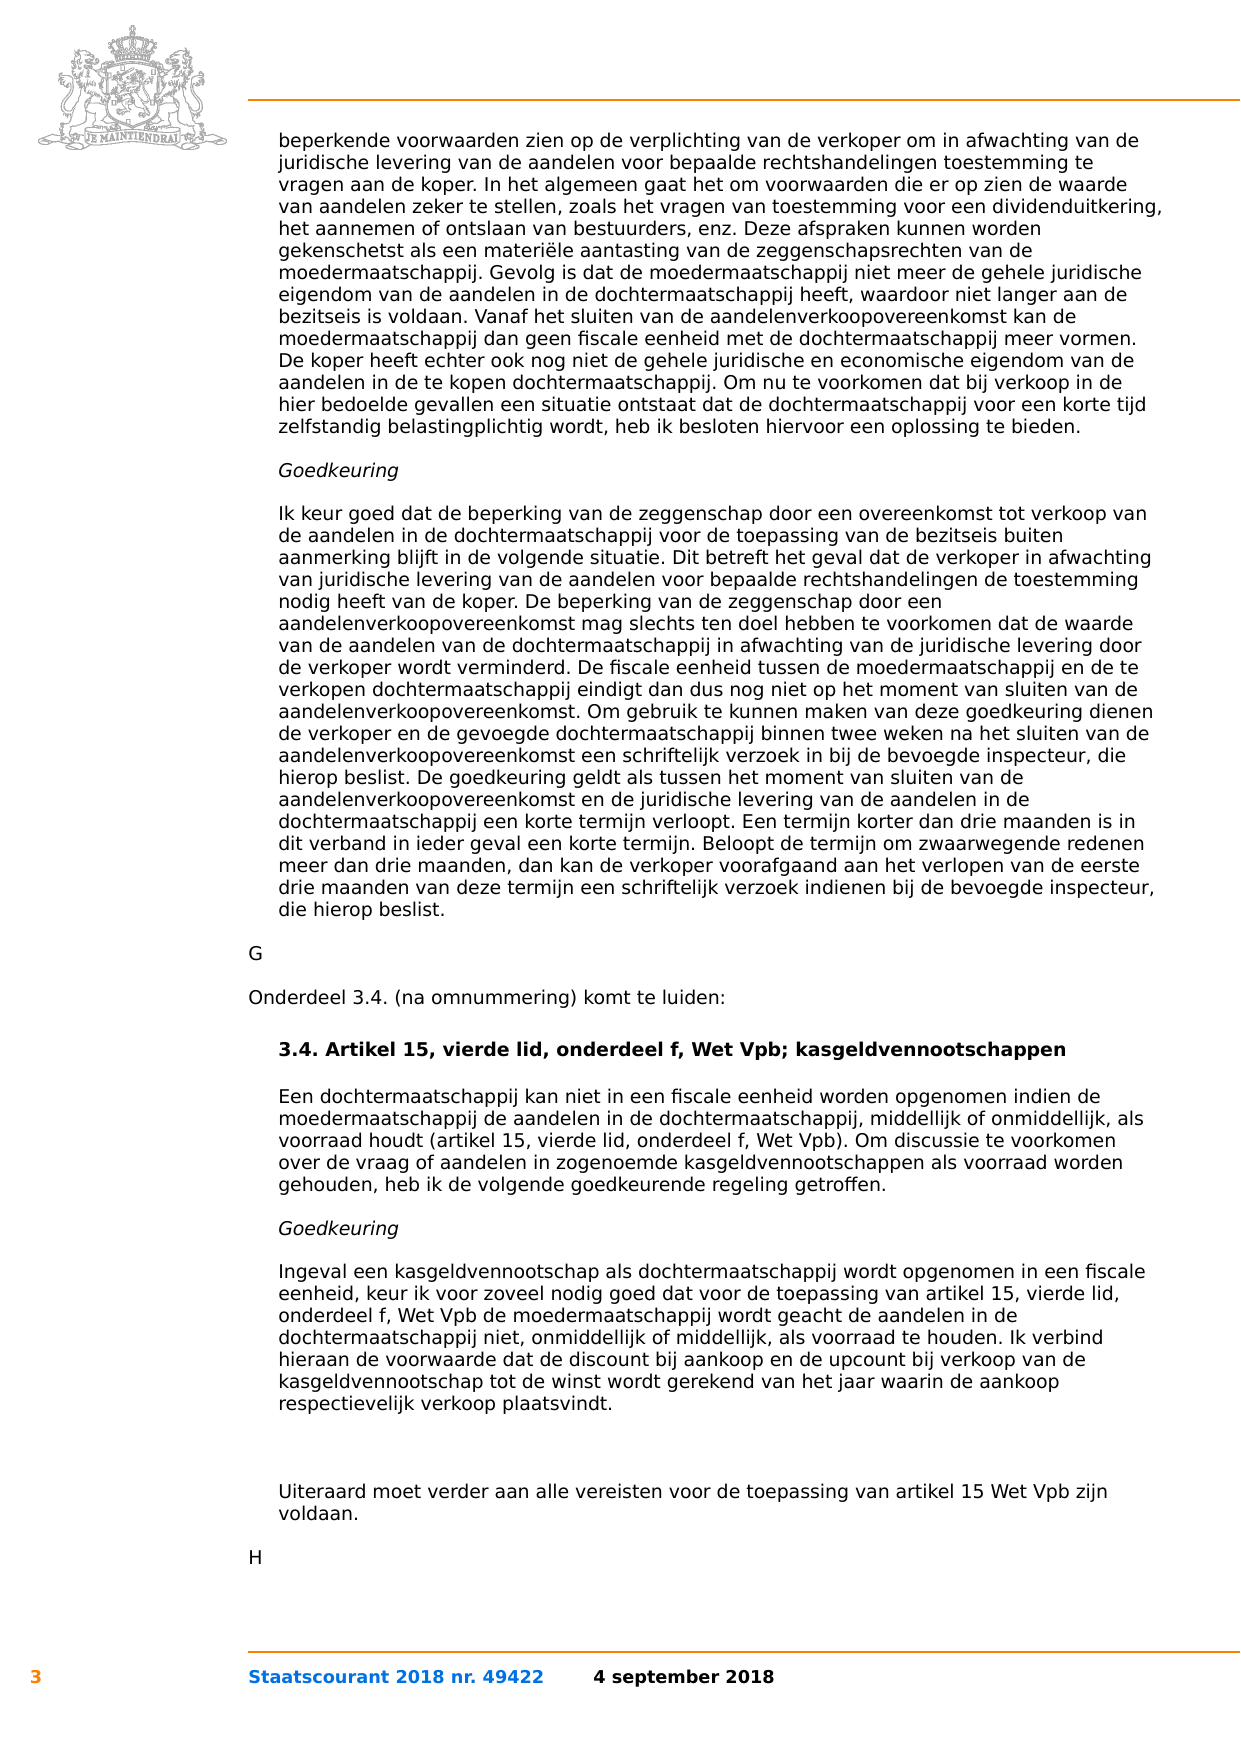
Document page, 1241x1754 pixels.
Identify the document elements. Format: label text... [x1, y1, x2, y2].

subtitle 3.4. Artikel 15, vierde lid, onderdeel f, Wet Vpb; kasgeldvennootschappen [278, 1039, 1163, 1061]
text Ingeval een kasgeldvennootschap als dochtermaatschappij wordt opgenomen in een fiscale eenheid, keur ik voor zoveel nodig goed dat voor de toepassing van artikel 15, vierde lid, onderdeel f, Wet Vpb de moedermaatschappij wordt geacht de aandelen in de dochtermaatschappij niet, onmiddellijk of middellijk, als voorraad te houden. Ik verbind hieraan de voorwaarde dat de discount bij aankoop en de upcount bij verkoop van de kasgeldvennootschap tot de winst wordt gerekend van het jaar waarin de aankoop respectievelijk verkoop plaatsvindt. [278, 1261, 1163, 1415]
subtitle Goedkeuring [278, 1217, 1163, 1239]
text H [248, 1547, 1163, 1569]
text Uiteraard moet verder aan alle vereisten voor de toepassing van artikel 15 Wet Vpb zijn voldaan. [278, 1481, 1163, 1525]
text Een dochtermaatschappij kan niet in een fiscale eenheid worden opgenomen indien de moedermaatschappij de aandelen in de dochtermaatschappij, middellijk of onmiddellijk, als voorraad houdt (artikel 15, vierde lid, onderdeel f, Wet Vpb). Om discussie te voorkomen over de vraag of aandelen in zogenoemde kasgeldvennootschappen als voorraad worden gehouden, heb ik de volgende goedkeurende regeling getroffen. [278, 1086, 1163, 1196]
picture [38, 25, 227, 150]
text Ik keur goed dat de beperking van de zeggenschap door een overeenkomst tot verkoop van de aandelen in de dochtermaatschappij voor de toepassing van de bezitseis buiten aanmerking blijft in de volgende situatie. Dit betreft het geval dat de verkoper in afwachting van juridische levering van de aandelen voor bepaalde rechtshandelingen de toestemming nodig heeft van de koper. De beperking van de zeggenschap door een aandelenverkoopovereenkomst mag slechts ten doel hebben te voorkomen dat de waarde van de aandelen van de dochtermaatschappij in afwachting van de juridische levering door de verkoper wordt verminderd. De fiscale eenheid tussen de moedermaatschappij en de te verkopen dochtermaatschappij eindigt dan dus nog niet op het moment van sluiten van de aandelenverkoopovereenkomst. Om gebruik te kunnen maken van deze goedkeuring dienen de verkoper en de gevoegde dochtermaatschappij binnen twee weken na het sluiten van de aandelenverkoopovereenkomst een schriftelijk verzoek in bij de bevoegde inspecteur, die hierop beslist. De goedkeuring geldt als tussen het moment van sluiten van de aandelenverkoopovereenkomst en de juridische levering van de aandelen in de dochtermaatschappij een korte termijn verloopt. Een termijn korter dan drie maanden is in dit verband in ieder geval een korte termijn. Beloopt de termijn om zwaarwegende redenen meer dan drie maanden, dan kan de verkoper voorafgaand aan het verlopen van de eerste drie maanden van deze termijn een schriftelijk verzoek indienen bij de bevoegde inspecteur, die hierop beslist. [278, 503, 1163, 921]
text beperkende voorwaarden zien op de verplichting van de verkoper om in afwachting van de juridische levering van de aandelen voor bepaalde rechtshandelingen toestemming te vragen aan de koper. In het algemeen gaat het om voorwaarden die er op zien de waarde van aandelen zeker te stellen, zoals het vragen van toestemming voor een dividenduitkering, het aannemen of ontslaan van bestuurders, enz. Deze afspraken kunnen worden gekenschetst als een materiële aantasting van de zeggenschapsrechten van de moedermaatschappij. Gevolg is dat de moedermaatschappij niet meer de gehele juridische eigendom van de aandelen in de dochtermaatschappij heeft, waardoor niet langer aan de bezitseis is voldaan. Vanaf het sluiten van de aandelenverkoopovereenkomst kan de moedermaatschappij dan geen fiscale eenheid met de dochtermaatschappij meer vormen. De koper heeft echter ook nog niet de gehele juridische en economische eigendom van de aandelen in de te kopen dochtermaatschappij. Om nu te voorkomen dat bij verkoop in de hier bedoelde gevallen een situatie ontstaat dat de dochtermaatschappij voor een korte tijd zelfstandig belastingplichtig wordt, heb ik besloten hiervoor een oplossing te bieden. [278, 130, 1163, 438]
subtitle Goedkeuring [278, 459, 1163, 481]
text Onderdeel 3.4. (na omnummering) komt te luiden: [248, 987, 1163, 1009]
text G [248, 943, 1163, 965]
